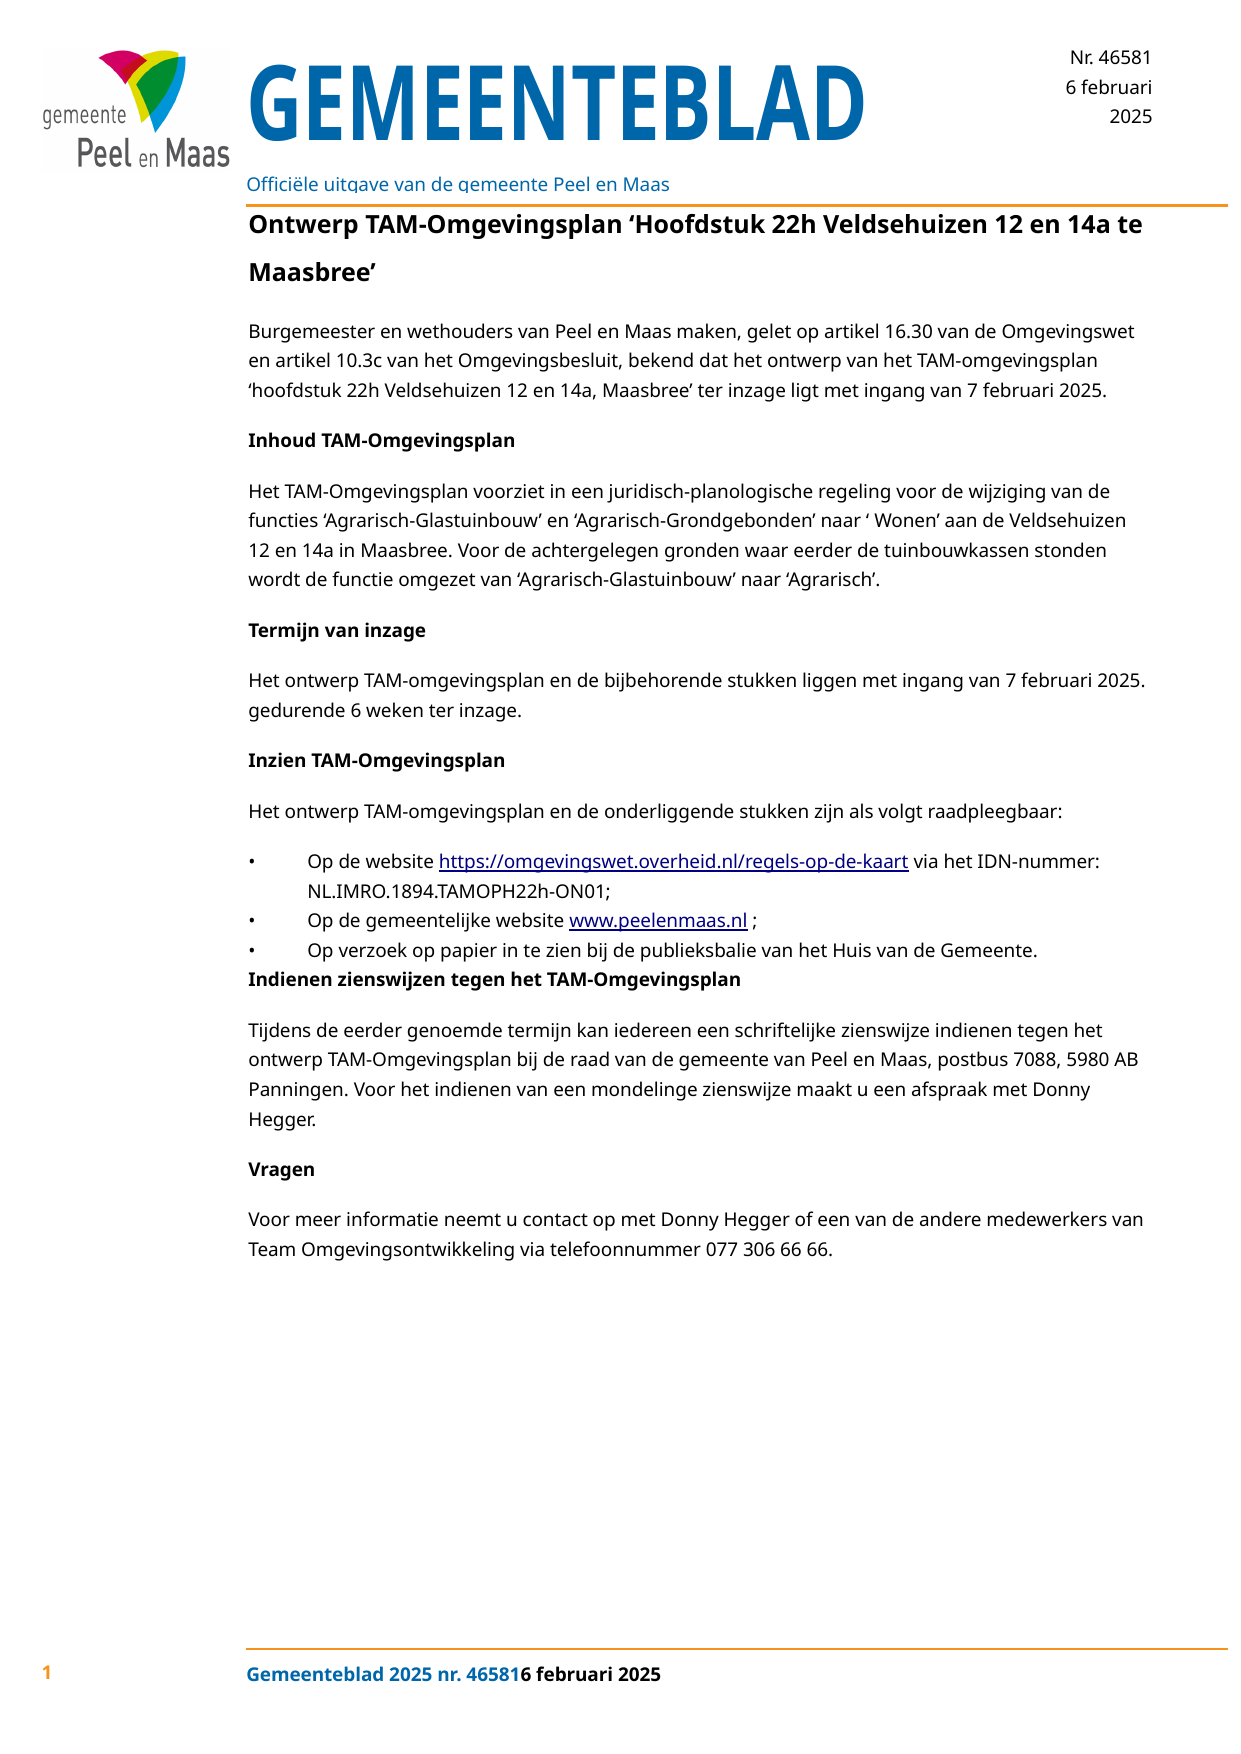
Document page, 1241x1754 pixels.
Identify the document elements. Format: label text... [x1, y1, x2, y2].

text Het ontwerp TAM-omgevingsplan en de onderliggende stukken zijn als volgt raadpleegbaar: [248, 798, 1152, 824]
text Het TAM-Omgevingsplan voorziet in een juridisch-planologische regeling voor de wijziging van de functies ‘Agrarisch-Glastuinbouw’ en ‘Agrarisch-Grondgebonden’ naar ‘ Wonen’ aan de Veldsehuizen 12 en 14a in Maasbree. Voor de achtergelegen gronden waar eerder de tuinbouwkassen stonden wordt de functie omgezet van ‘Agrarisch-Glastuinbouw’ naar ‘Agrarisch’. [248, 478, 1152, 592]
list Op de gemeentelijke website www.peelenmaas.nl ; [248, 907, 1152, 933]
text Termijn van inzage [248, 617, 1152, 643]
text Voor meer informatie neemt u contact op met Donny Hegger of een van de andere medewerkers van Team Omgevingsontwikkeling via telefoonnummer 077 306 66 66. [248, 1207, 1152, 1262]
text Inzien TAM-Omgevingsplan [248, 747, 1152, 773]
picture [41, 47, 231, 172]
text Burgemeester en wethouders van Peel en Maas maken, gelet op artikel 16.30 van de Omgevingswet en artikel 10.3c van het Omgevingsbesluit, bekend dat het ontwerp van het TAM-omgevingsplan ‘hoofdstuk 22h Veldsehuizen 12 en 14a, Maasbree’ ter inzage ligt met ingang van 7 februari 2025. [248, 318, 1152, 403]
text Vragen [248, 1156, 1152, 1182]
text Tijdens de eerder genoemde termijn kan iedereen een schriftelijke zienswijze indienen tegen het ontwerp TAM-Omgevingsplan bij de raad van de gemeente van Peel en Maas, postbus 7088, 5980 AB Panningen. Voor het indienen van een mondelinge zienswijze maakt u een afspraak met Donny Hegger. [248, 1017, 1152, 1132]
list Op verzoek op papier in te zien bij de publieksbalie van het Huis van de Gemeente. [248, 937, 1152, 963]
text Ontwerp TAM-Omgevingsplan ‘Hoofdstuk 22h Veldsehuizen 12 en 14a te Maasbree’ [248, 207, 1152, 288]
list Op de website https://omgevingswet.overheid.nl/regels-op-de-kaart via het IDN-nummer: NL.IMRO.1894.TAMOPH22h-ON01; [248, 848, 1152, 904]
text Inhoud TAM-Omgevingsplan [248, 427, 1152, 453]
text Het ontwerp TAM-omgevingsplan en de bijbehorende stukken liggen met ingang van 7 februari 2025. gedurende 6 weken ter inzage. [248, 667, 1152, 723]
text Indienen zienswijzen tegen het TAM-Omgevingsplan [248, 967, 1152, 992]
